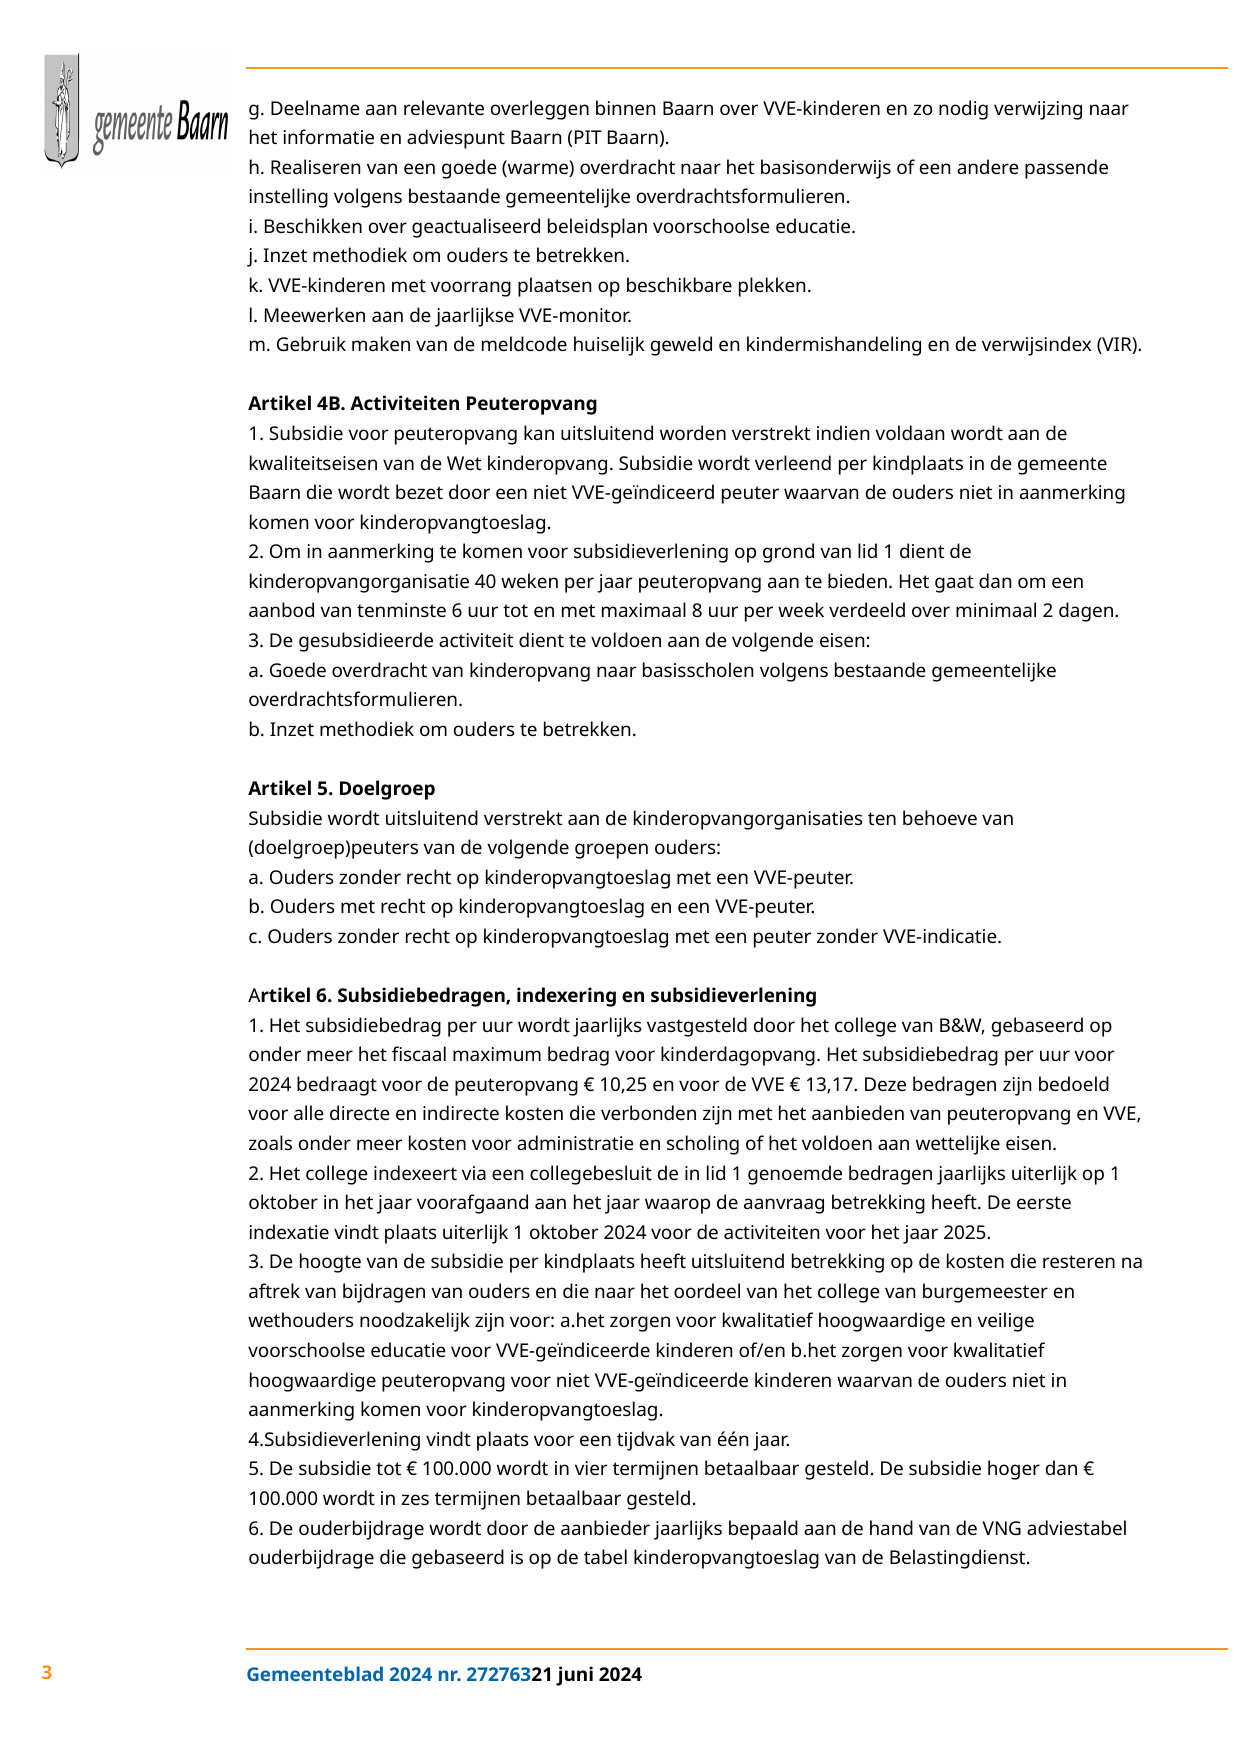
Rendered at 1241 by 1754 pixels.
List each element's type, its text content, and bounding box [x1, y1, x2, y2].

text i. Beschikken over geactualiseerd beleidsplan voorschoolse educatie. [248, 213, 1152, 239]
text m. Gebruik maken van de meldcode huiselijk geweld en kindermishandeling en de verwijsindex (VIR). [248, 331, 1152, 357]
text 2. Om in aanmerking te komen voor subsidieverlening op grond van lid 1 dient de kinderopvangorganisatie 40 weken per jaar peuteropvang aan te bieden. Het gaat dan om een aanbod van tenminste 6 uur tot en met maximaal 8 uur per week verdeeld over minimaal 2 dagen. [248, 538, 1152, 623]
text Artikel 5. Doelgroep [248, 775, 1152, 801]
text 2. Het college indexeert via een collegebesluit de in lid 1 genoemde bedragen jaarlijks uiterlijk op 1 oktober in het jaar voorafgaand aan het jaar waarop de aanvraag betrekking heeft. De eerste indexatie vindt plaats uiterlijk 1 oktober 2024 voor de activiteiten voor het jaar 2025. [248, 1160, 1152, 1245]
text b. Inzet methodiek om ouders te betrekken. [248, 716, 1152, 742]
picture [41, 47, 231, 172]
text b. Ouders met recht op kinderopvangtoeslag en een VVE-peuter. [248, 893, 1152, 919]
text 5. De subsidie tot € 100.000 wordt in vier termijnen betaalbaar gesteld. De subsidie hoger dan € 100.000 wordt in zes termijnen betaalbaar gesteld. [248, 1456, 1152, 1511]
text 1. Het subsidiebedrag per uur wordt jaarlijks vastgesteld door het college van B&W, gebaseerd op onder meer het fiscaal maximum bedrag voor kinderdagopvang. Het subsidiebedrag per uur voor 2024 bedraagt voor de peuteropvang € 10,25 en voor de VVE € 13,17. Deze bedragen zijn bedoeld voor alle directe en indirecte kosten die verbonden zijn met het aanbieden van peuteropvang en VVE, zoals onder meer kosten voor administratie en scholing of het voldoen aan wettelijke eisen. [248, 1012, 1152, 1156]
text g. Deelname aan relevante overleggen binnen Baarn over VVE-kinderen en zo nodig verwijzing naar het informatie en adviespunt Baarn (PIT Baarn). [248, 95, 1152, 150]
text Artikel 4B. Activiteiten Peuteropvang [248, 391, 1152, 416]
text k. VVE-kinderen met voorrang plaatsen op beschikbare plekken. [248, 272, 1152, 298]
text 3. De gesubsidieerde activiteit dient te voldoen aan de volgende eisen: [248, 627, 1152, 653]
text j. Inzet methodiek om ouders te betrekken. [248, 243, 1152, 268]
text 3. De hoogte van de subsidie per kindplaats heeft uitsluitend betrekking op de kosten die resteren na aftrek van bijdragen van ouders en die naar het oordeel van het college van burgemeester en wethouders noodzakelijk zijn voor: a.het zorgen voor kwalitatief hoogwaardige en veilige voorschoolse educatie voor VVE-geïndiceerde kinderen of/en b.het zorgen voor kwalitatief hoogwaardige peuteropvang voor niet VVE-geïndiceerde kinderen waarvan de ouders niet in aanmerking komen voor kinderopvangtoeslag. [248, 1248, 1152, 1422]
text 6. De ouderbijdrage wordt door de aanbieder jaarlijks bepaald aan de hand van de VNG adviestabel ouderbijdrage die gebaseerd is op de tabel kinderopvangtoeslag van de Belastingdienst. [248, 1515, 1152, 1570]
text 4.Subsidieverlening vindt plaats voor een tijdvak van één jaar. [248, 1426, 1152, 1452]
text h. Realiseren van een goede (warme) overdracht naar het basisonderwijs of een andere passende instelling volgens bestaande gemeentelijke overdrachtsformulieren. [248, 154, 1152, 209]
text 1. Subsidie voor peuteropvang kan uitsluitend worden verstrekt indien voldaan wordt aan de kwaliteitseisen van de Wet kinderopvang. Subsidie wordt verleend per kindplaats in de gemeente Baarn die wordt bezet door een niet VVE-geïndiceerd peuter waarvan de ouders niet in aanmerking komen voor kinderopvangtoeslag. [248, 420, 1152, 535]
text Subsidie wordt uitsluitend verstrekt aan de kinderopvangorganisaties ten behoeve van (doelgroep)peuters van de volgende groepen ouders: [248, 805, 1152, 860]
text a. Goede overdracht van kinderopvang naar basisscholen volgens bestaande gemeentelijke overdrachtsformulieren. [248, 657, 1152, 712]
text l. Meewerken aan de jaarlijkse VVE-monitor. [248, 302, 1152, 328]
text a. Ouders zonder recht op kinderopvangtoeslag met een VVE-peuter. [248, 864, 1152, 890]
text Artikel 6. Subsidiebedragen, indexering en subsidieverlening [248, 982, 1152, 1008]
text c. Ouders zonder recht op kinderopvangtoeslag met een peuter zonder VVE-indicatie. [248, 923, 1152, 949]
